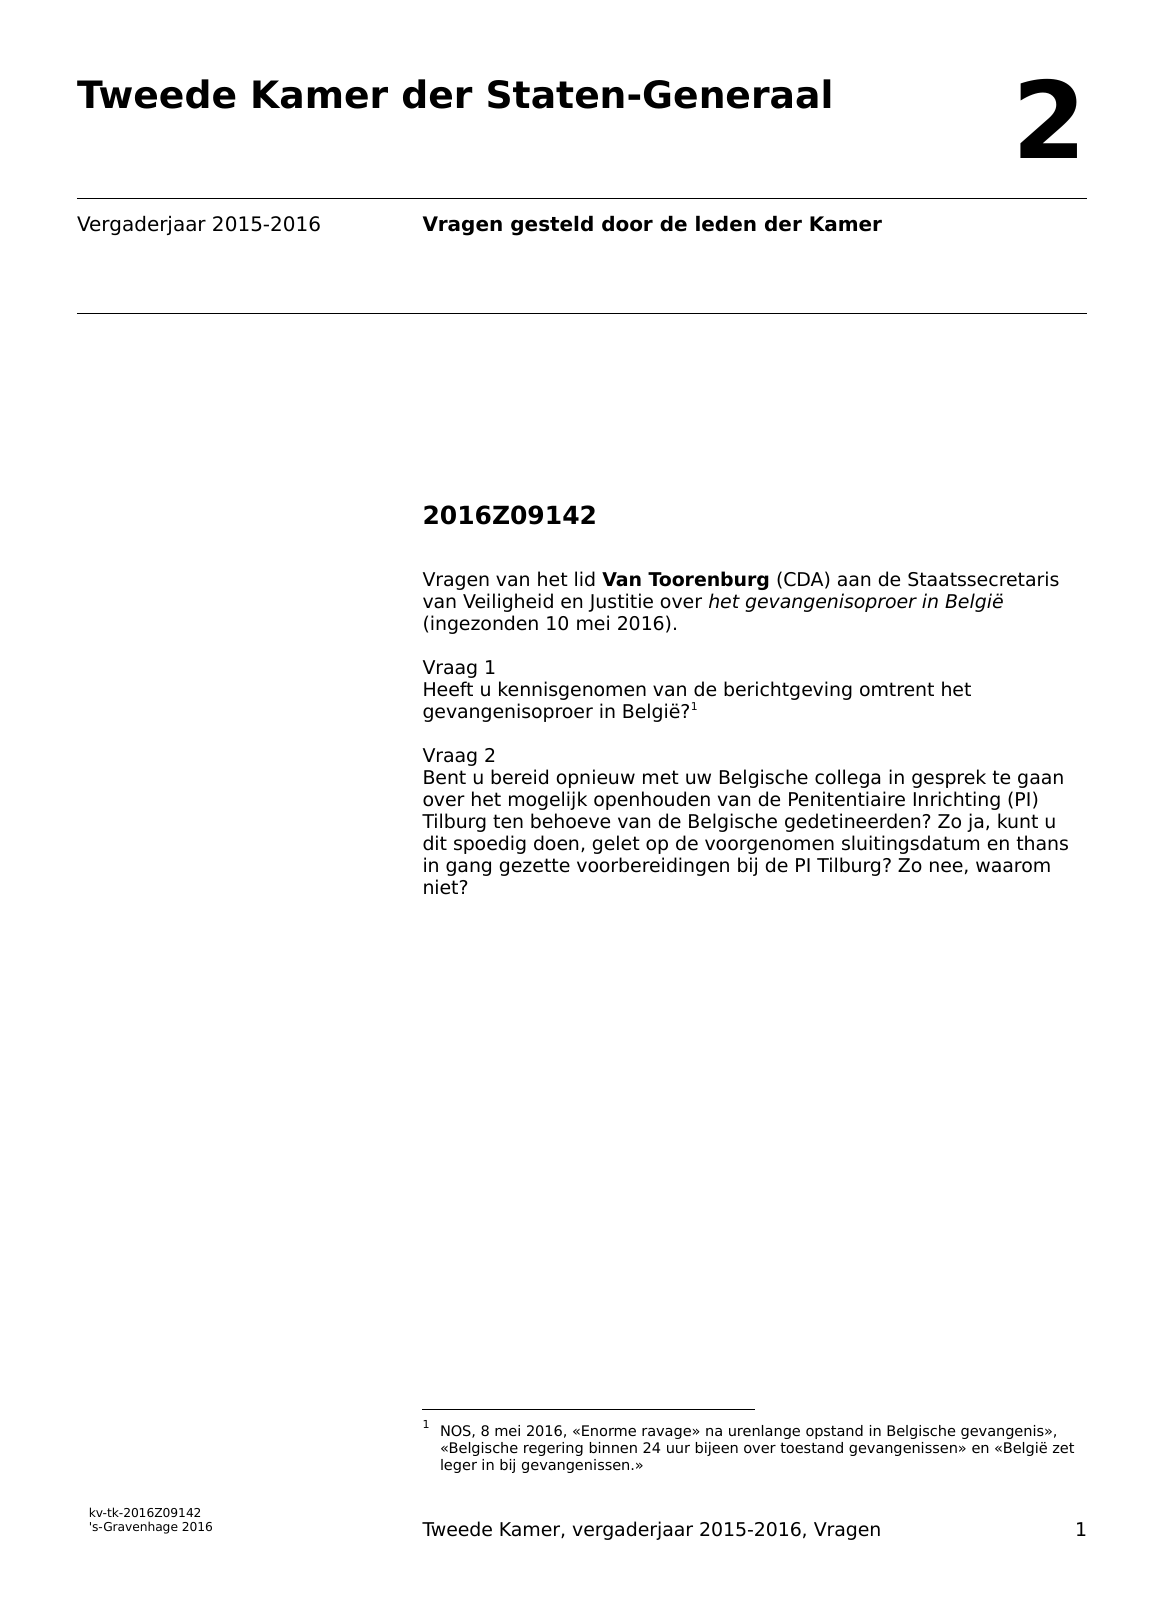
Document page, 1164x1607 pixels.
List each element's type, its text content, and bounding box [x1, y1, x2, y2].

text Bent u bereid opnieuw met uw Belgische collega in gesprek te gaan over het mogelijk openhouden van de Penitentiaire Inrichting (PI) Tilburg ten behoeve van de Belgische gedetineerden? Zo ja, kunt u dit spoedig doen, gelet op de voorgenomen sluitingsdatum en thans in gang gezette voorbereidingen bij de PI Tilburg? Zo nee, waarom niet? [422, 767, 1087, 899]
table_header Tweede Kamer der Staten-Generaal [77, 59, 886, 198]
text Vragen van het lid Van Toorenburg (CDA) aan de Staatssecretaris van Veiligheid en Justitie over het gevangenisoproer in België (ingezonden 10 mei 2016). [422, 569, 1087, 635]
text Vraag 1 [422, 657, 1087, 679]
text 's-Gravenhage 2016 [88, 1520, 323, 1534]
text Vraag 2 [422, 745, 1087, 767]
text NOS, 8 mei 2016, «Enorme ravage» na urenlange opstand in Belgische gevangenis», «Belgische regering binnen 24 uur bijeen over toestand gevangenissen» en «België zet leger in bij gevangenissen.» [422, 1418, 1087, 1474]
table_cell Vragen gesteld door de leden der Kamer [422, 199, 1087, 313]
table_header 2 [886, 59, 1087, 198]
text 2016Z09142 [422, 501, 1087, 531]
table_cell Vergaderjaar 2015-2016 [77, 199, 422, 313]
text kv-tk-2016Z09142 [88, 1506, 323, 1520]
text Heeft u kennisgenomen van de berichtgeving omtrent het gevangenisoproer in België? [422, 679, 1087, 723]
